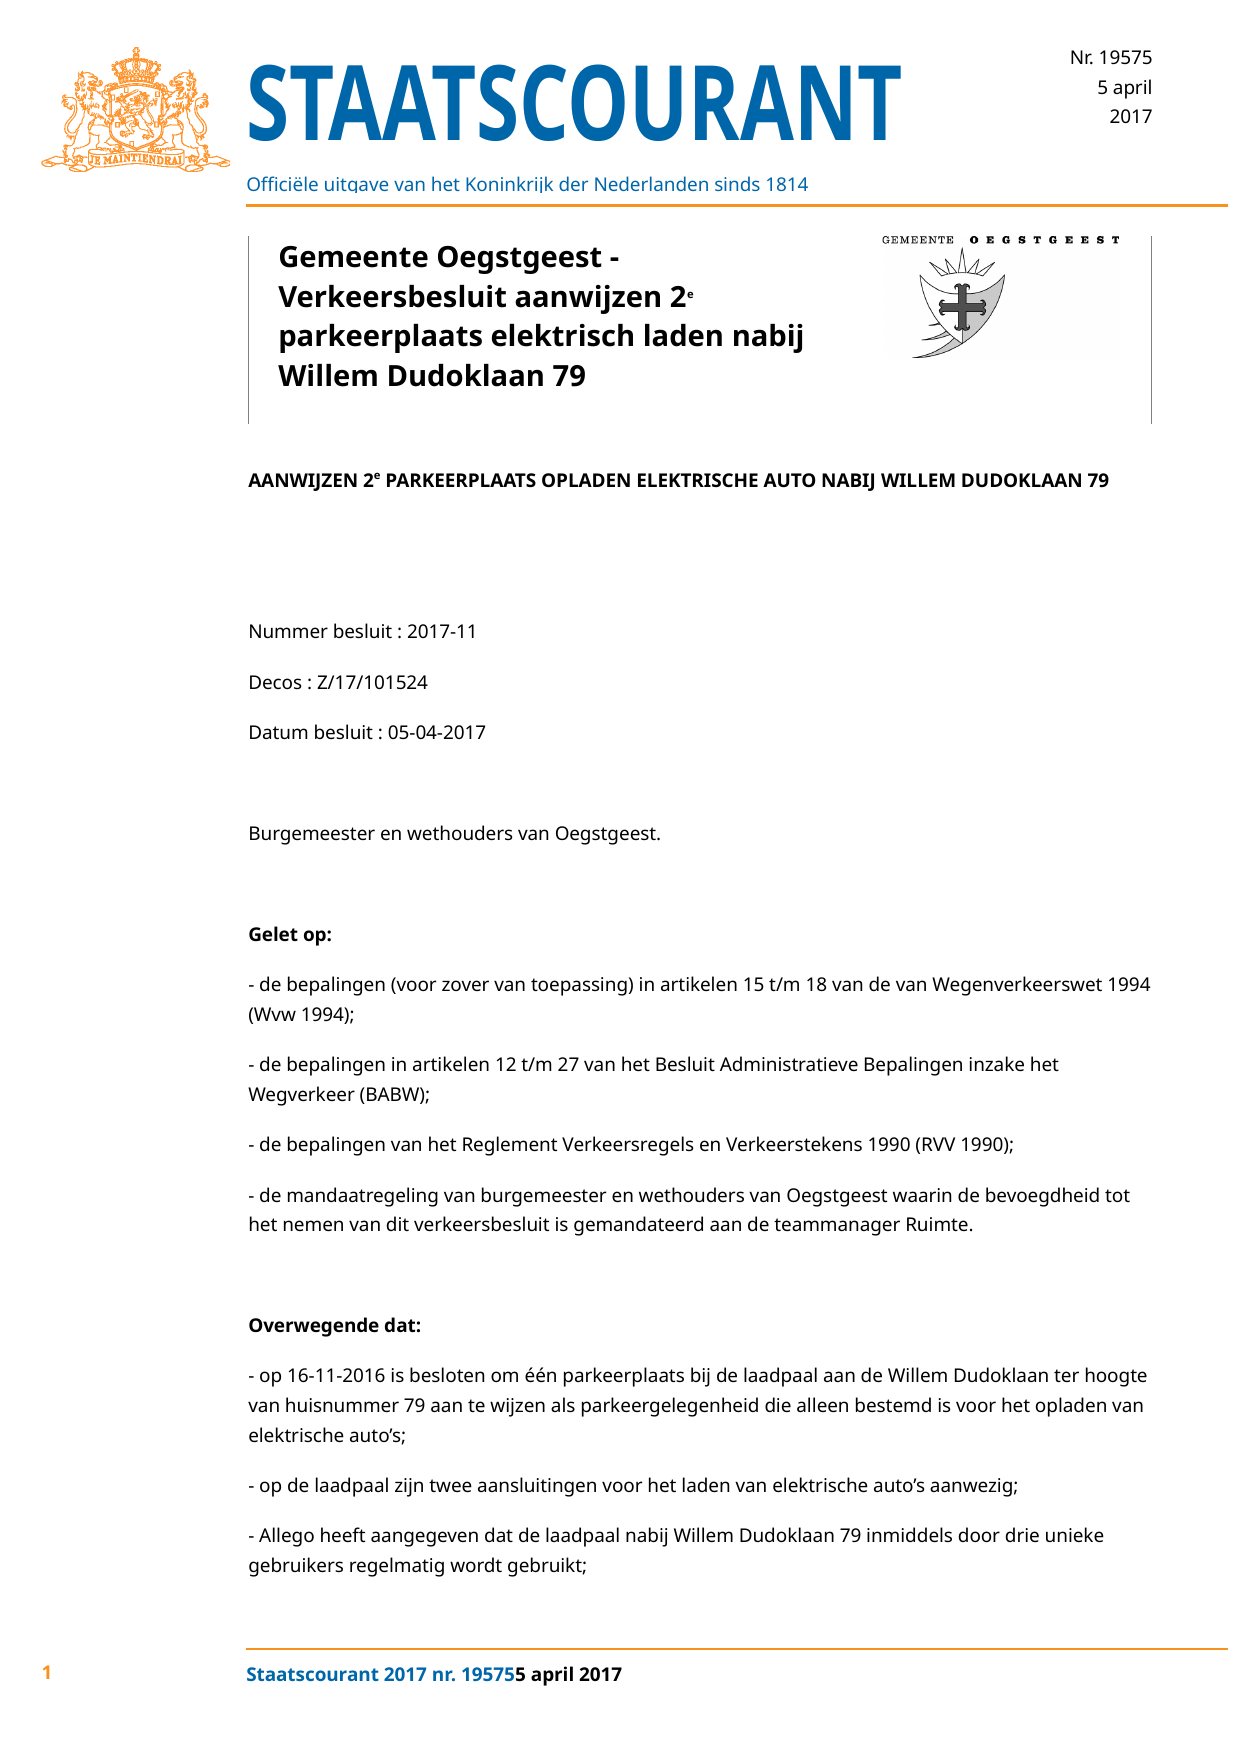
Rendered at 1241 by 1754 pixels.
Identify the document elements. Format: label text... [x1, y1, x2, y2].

text Burgemeester en wethouders van Oegstgeest. [248, 820, 1152, 846]
text - de bepalingen in artikelen 12 t/m 27 van het Besluit Administratieve Bepalingen inzake het Wegverkeer (BABW); [248, 1051, 1152, 1107]
text AANWIJZEN 2e PARKEERPLAATS OPLADEN ELEKTRISCHE AUTO NABIJ WILLEM DUDOKLAAN 79 [248, 467, 1152, 493]
text - Allego heeft aangegeven dat de laadpaal nabij Willem Dudoklaan 79 inmiddels door drie unieke gebruikers regelmatig wordt gebruikt; [248, 1523, 1152, 1578]
table_header Gemeente Oegstgeest - Verkeersbesluit aanwijzen 2e parkeerplaats elektrisch laden nabij Willem Dudoklaan 79 [249, 236, 850, 424]
text - op de laadpaal zijn twee aansluitingen voor het laden van elektrische auto’s aanwezig; [248, 1472, 1152, 1498]
text - de mandaatregeling van burgemeester en wethouders van Oegstgeest waarin de bevoegdheid tot het nemen van dit verkeersbesluit is gemandateerd aan de teammanager Ruimte. [248, 1182, 1152, 1237]
picture [41, 47, 231, 172]
text Gelet op: [248, 921, 1152, 947]
text Decos : Z/17/101524 [248, 669, 1152, 695]
text - de bepalingen van het Reglement Verkeersregels en Verkeerstekens 1990 (RVV 1990); [248, 1131, 1152, 1157]
text - de bepalingen (voor zover van toepassing) in artikelen 15 t/m 18 van de van Wegenverkeerswet 1994 (Wvw 1994); [248, 971, 1152, 1027]
table_header [850, 236, 1151, 424]
picture [882, 236, 1119, 358]
text Datum besluit : 05-04-2017 [248, 719, 1152, 745]
text - op 16-11-2016 is besloten om één parkeerplaats bij de laadpaal aan de Willem Dudoklaan ter hoogte van huisnummer 79 aan te wijzen als parkeergelegenheid die alleen bestemd is voor het opladen van elektrische auto’s; [248, 1363, 1152, 1448]
text Overwegende dat: [248, 1312, 1152, 1338]
text Nummer besluit : 2017-11 [248, 618, 1152, 644]
